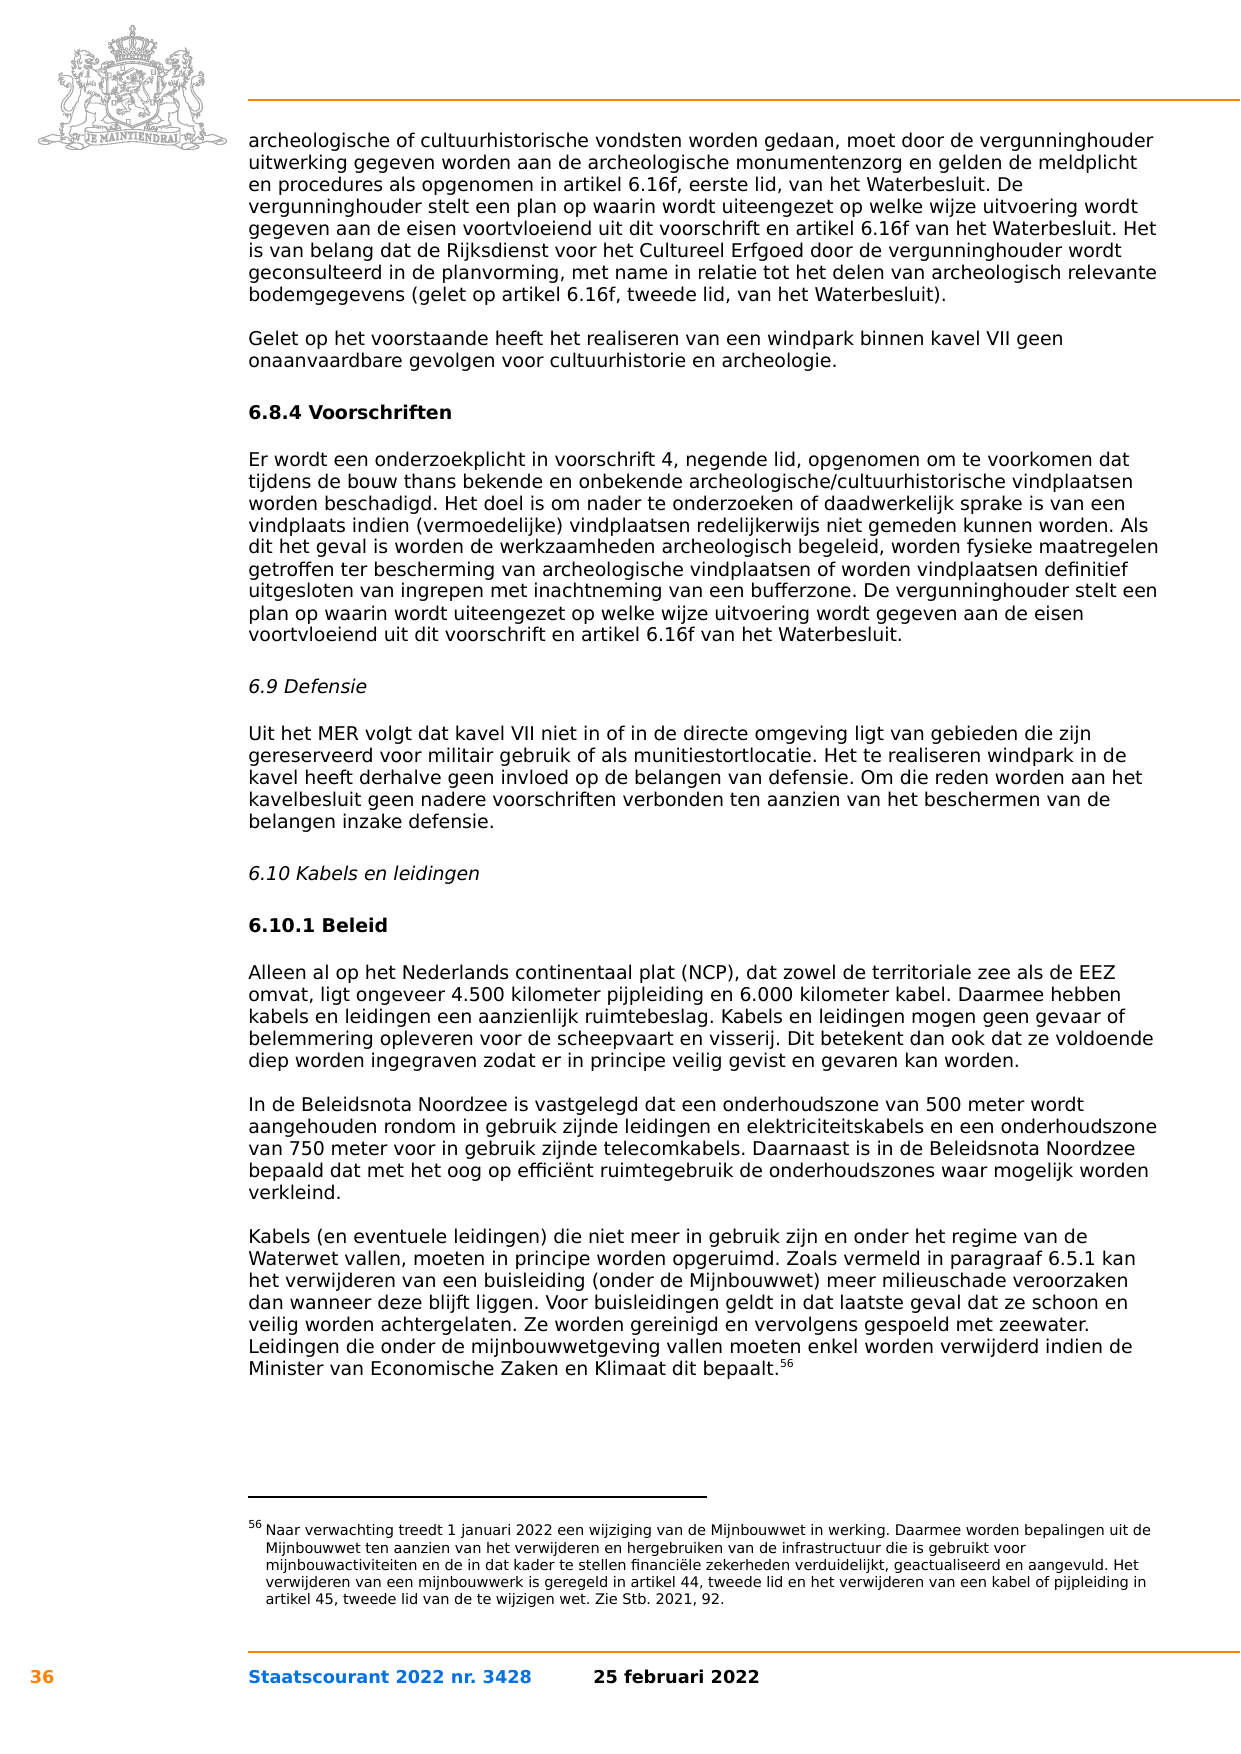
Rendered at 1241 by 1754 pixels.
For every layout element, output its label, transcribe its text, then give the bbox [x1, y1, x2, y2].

text Kabels (en eventuele leidingen) die niet meer in gebruik zijn en onder het regime van de Waterwet vallen, moeten in principe worden opgeruimd. Zoals vermeld in paragraaf 6.5.1 kan het verwijderen van een buisleiding (onder de Mijnbouwwet) meer milieuschade veroorzaken dan wanneer deze blijft liggen. Voor buisleidingen geldt in dat laatste geval dat ze schoon en veilig worden achtergelaten. Ze worden gereinigd en vervolgens gespoeld met zeewater. Leidingen die onder de mijnbouwwetgeving vallen moeten enkel worden verwijderd indien de Minister van Economische Zaken en Klimaat dit bepaalt. [248, 1226, 1163, 1379]
text Alleen al op het Nederlands continentaal plat (NCP), dat zowel de territoriale zee als de EEZ omvat, ligt ongeveer 4.500 kilometer pijpleiding en 6.000 kilometer kabel. Daarmee hebben kabels en leidingen een aanzienlijk ruimtebeslag. Kabels en leidingen mogen geen gevaar of belemmering opleveren voor de scheepvaart en visserij. Dit betekent dan ook dat ze voldoende diep worden ingegraven zodat er in principe veilig gevist en gevaren kan worden. [248, 962, 1163, 1072]
picture [38, 25, 227, 150]
subtitle 6.9 Defensie [248, 676, 1163, 698]
text Uit het MER volgt dat kavel VII niet in of in de directe omgeving ligt van gebieden die zijn gereserveerd voor militair gebruik of als munitiestortlocatie. Het te realiseren windpark in de kavel heeft derhalve geen invloed op de belangen van defensie. Om die reden worden aan het kavelbesluit geen nadere voorschriften verbonden ten aanzien van het beschermen van de belangen inzake defensie. [248, 723, 1163, 833]
text In de Beleidsnota Noordzee is vastgelegd dat een onderhoudszone van 500 meter wordt aangehouden rondom in gebruik zijnde leidingen en elektriciteitskabels en een onderhoudszone van 750 meter voor in gebruik zijnde telecomkabels. Daarnaast is in de Beleidsnota Noordzee bepaald dat met het oog op efficiënt ruimtegebruik de onderhoudszones waar mogelijk worden verkleind. [248, 1094, 1163, 1204]
text Naar verwachting treedt 1 januari 2022 een wijziging van de Mijnbouwwet in werking. Daarmee worden bepalingen uit de Mijnbouwwet ten aanzien van het verwijderen en hergebruiken van de infrastructuur die is gebruikt voor mijnbouwactiviteiten en de in dat kader te stellen financiële zekerheden verduidelijkt, geactualiseerd en aangevuld. Het verwijderen van een mijnbouwwerk is geregeld in artikel 44, tweede lid en het verwijderen van een kabel of pijpleiding in artikel 45, tweede lid van de te wijzigen wet. Zie Stb. 2021, 92. [248, 1518, 1163, 1608]
subtitle 6.8.4 Voorschriften [248, 402, 1163, 423]
subtitle 6.10 Kabels en leidingen [248, 863, 1163, 885]
subtitle 6.10.1 Beleid [248, 915, 1163, 937]
text Gelet op het voorstaande heeft het realiseren van een windpark binnen kavel VII geen onaanvaardbare gevolgen voor cultuurhistorie en archeologie. [248, 328, 1163, 372]
text Er wordt een onderzoekplicht in voorschrift 4, negende lid, opgenomen om te voorkomen dat tijdens de bouw thans bekende en onbekende archeologische/cultuurhistorische vindplaatsen worden beschadigd. Het doel is om nader te onderzoeken of daadwerkelijk sprake is van een vindplaats indien (vermoedelijke) vindplaatsen redelijkerwijs niet gemeden kunnen worden. Als dit het geval is worden de werkzaamheden archeologisch begeleid, worden fysieke maatregelen getroffen ter bescherming van archeologische vindplaatsen of worden vindplaatsen definitief uitgesloten van ingrepen met inachtneming van een bufferzone. De vergunninghouder stelt een plan op waarin wordt uiteengezet op welke wijze uitvoering wordt gegeven aan de eisen voortvloeiend uit dit voorschrift en artikel 6.16f van het Waterbesluit. [248, 448, 1163, 646]
text archeologische of cultuurhistorische vondsten worden gedaan, moet door de vergunninghouder uitwerking gegeven worden aan de archeologische monumentenzorg en gelden de meldplicht en procedures als opgenomen in artikel 6.16f, eerste lid, van het Waterbesluit. De vergunninghouder stelt een plan op waarin wordt uiteengezet op welke wijze uitvoering wordt gegeven aan de eisen voortvloeiend uit dit voorschrift en artikel 6.16f van het Waterbesluit. Het is van belang dat de Rijksdienst voor het Cultureel Erfgoed door de vergunninghouder wordt geconsulteerd in de planvorming, met name in relatie tot het delen van archeologisch relevante bodemgegevens (gelet op artikel 6.16f, tweede lid, van het Waterbesluit). [248, 130, 1163, 306]
